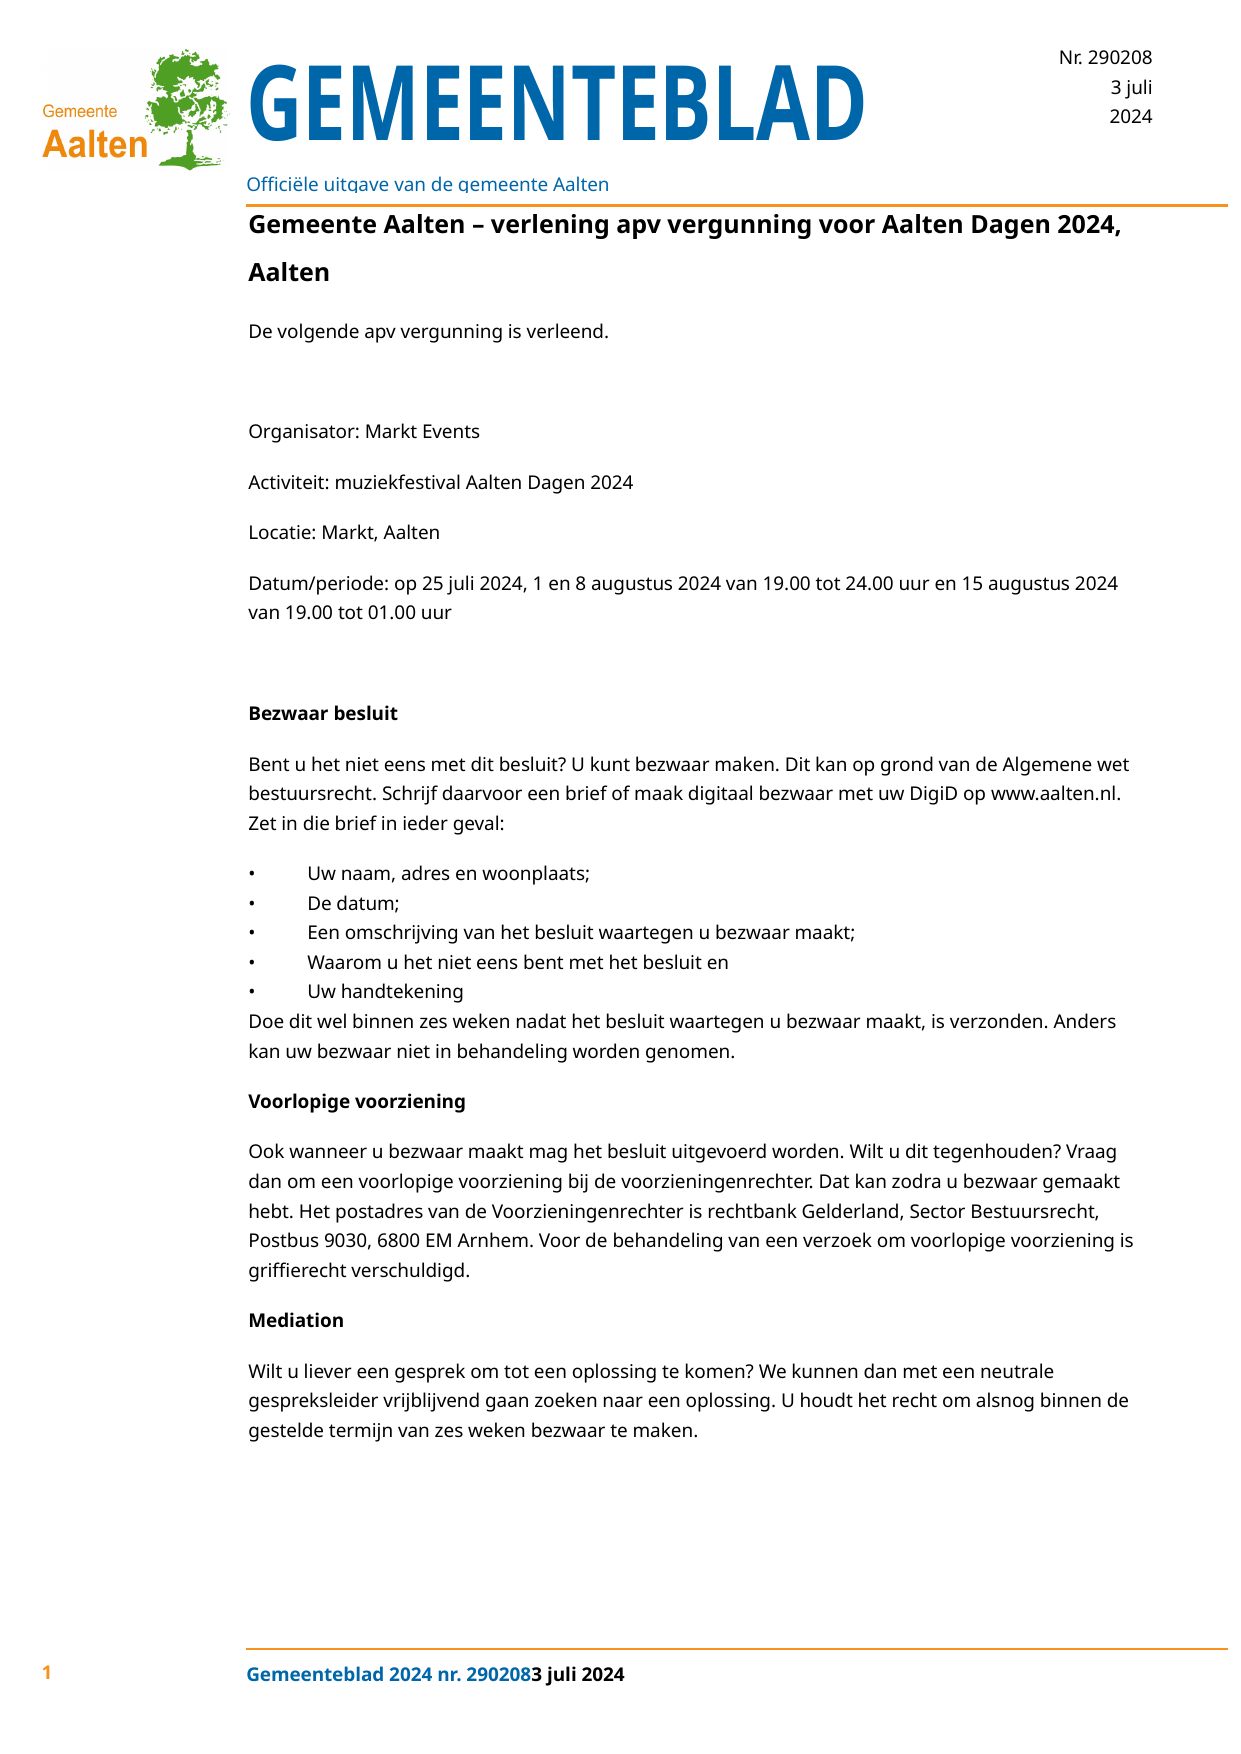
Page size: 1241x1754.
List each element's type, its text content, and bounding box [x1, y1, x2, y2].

text Mediation [248, 1307, 1152, 1333]
list De datum; [248, 890, 1152, 916]
text Voorlopige voorziening [248, 1088, 1152, 1114]
text Datum/periode: op 25 juli 2024, 1 en 8 augustus 2024 van 19.00 tot 24.00 uur en 15 augustus 2024 van 19.00 tot 01.00 uur [248, 570, 1152, 625]
text Wilt u liever een gesprek om tot een oplossing te komen? We kunnen dan met een neutrale gespreksleider vrijblijvend gaan zoeken naar een oplossing. U houdt het recht om alsnog binnen de gestelde termijn van zes weken bezwaar te maken. [248, 1358, 1152, 1443]
text Activiteit: muziekfestival Aalten Dagen 2024 [248, 469, 1152, 495]
list Uw naam, adres en woonplaats; [248, 860, 1152, 886]
picture [41, 47, 231, 172]
text Organisator: Markt Events [248, 419, 1152, 444]
text Doe dit wel binnen zes weken nadat het besluit waartegen u bezwaar maakt, is verzonden. Anders kan uw bezwaar niet in behandeling worden genomen. [248, 1008, 1152, 1064]
list Uw handtekening [248, 979, 1152, 1004]
text Bent u het niet eens met dit besluit? U kunt bezwaar maken. Dit kan op grond van de Algemene wet bestuursrecht. Schrijf daarvoor een brief of maak digitaal bezwaar met uw DigiD op www.aalten.nl. Zet in die brief in ieder geval: [248, 751, 1152, 836]
text Bezwaar besluit [248, 700, 1152, 726]
text Locatie: Markt, Aalten [248, 519, 1152, 545]
list Een omschrijving van het besluit waartegen u bezwaar maakt; [248, 919, 1152, 945]
text Gemeente Aalten – verlening apv vergunning voor Aalten Dagen 2024, Aalten [248, 207, 1152, 288]
text Ook wanneer u bezwaar maakt mag het besluit uitgevoerd worden. Wilt u dit tegenhouden? Vraag dan om een voorlopige voorziening bij de voorzieningenrechter. Dat kan zodra u bezwaar gemaakt hebt. Het postadres van de Voorzieningenrechter is rechtbank Gelderland, Sector Bestuursrecht, Postbus 9030, 6800 EM Arnhem. Voor de behandeling van een verzoek om voorlopige voorziening is griffierecht verschuldigd. [248, 1139, 1152, 1283]
text De volgende apv vergunning is verleend. [248, 318, 1152, 344]
list Waarom u het niet eens bent met het besluit en [248, 949, 1152, 975]
